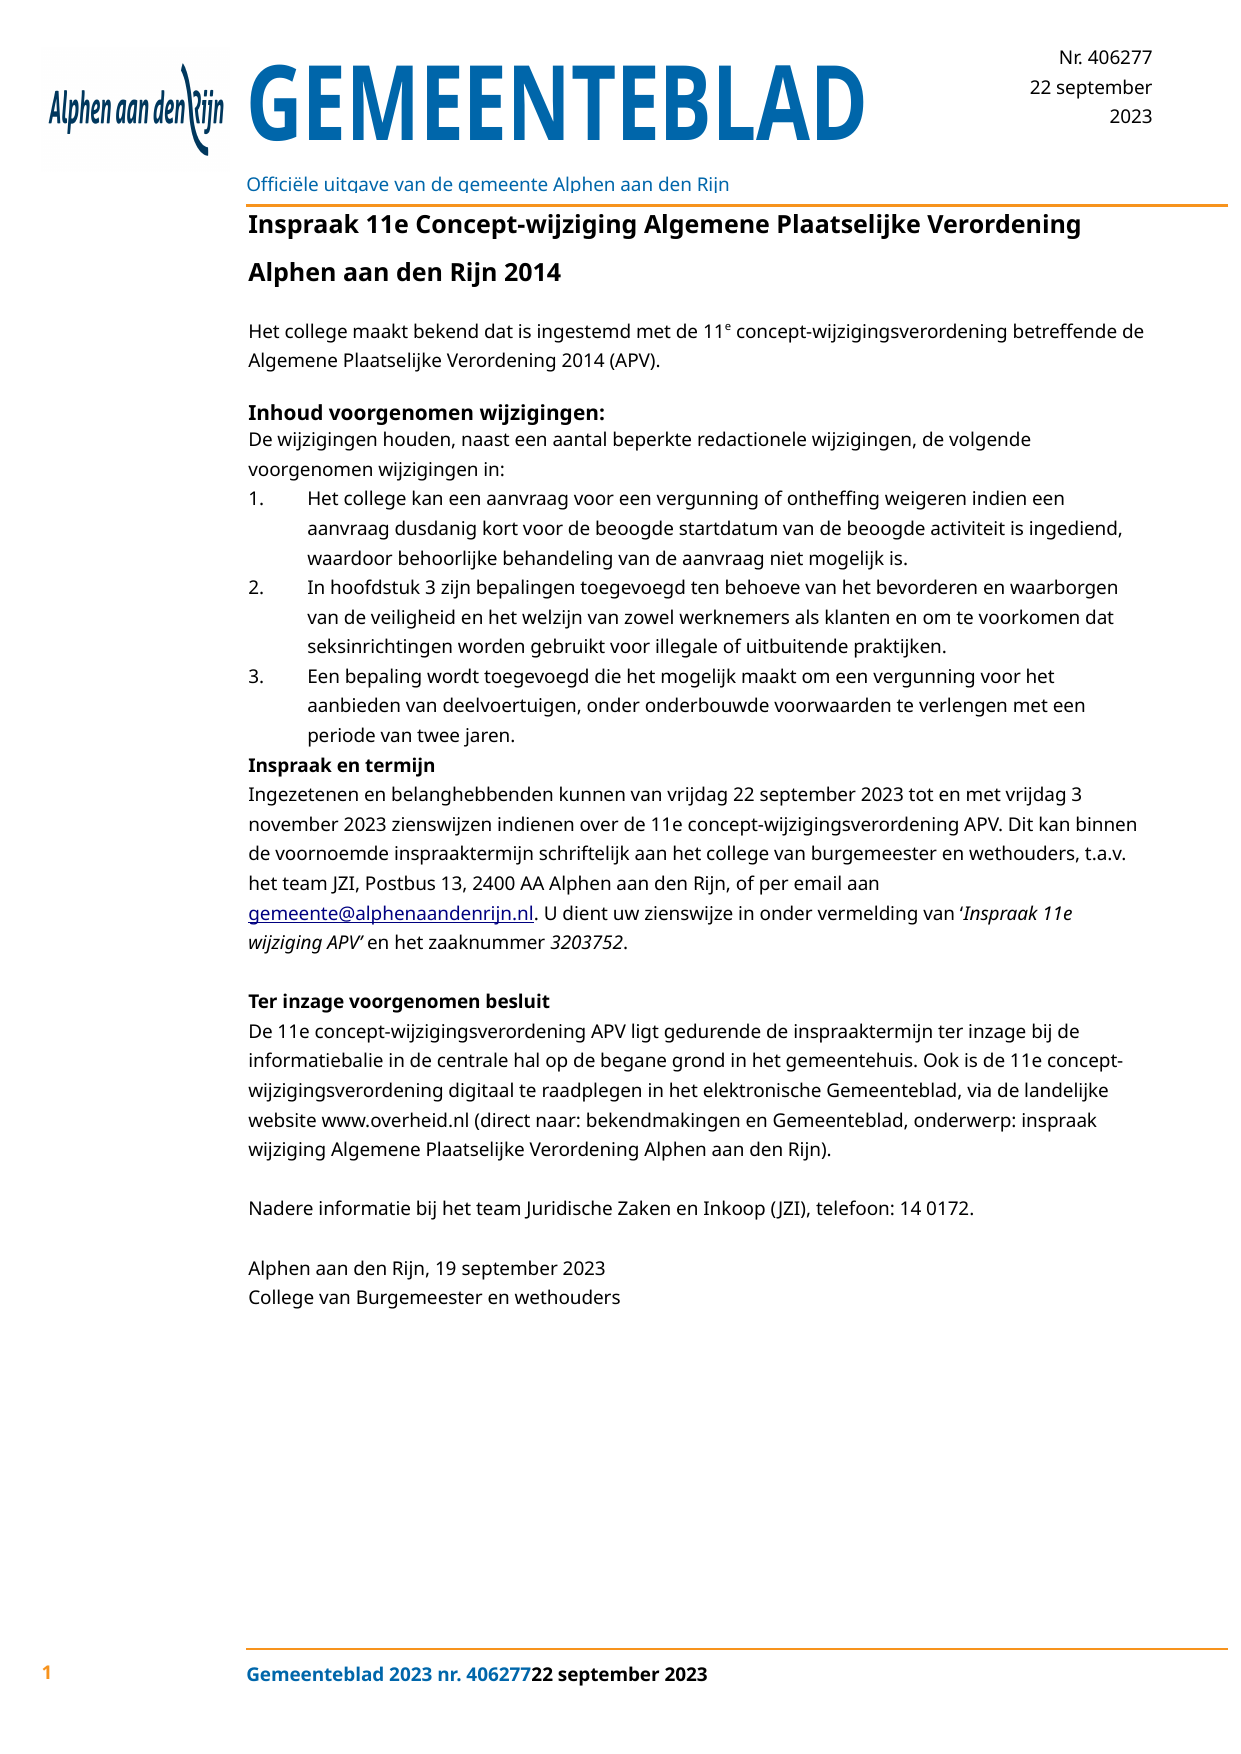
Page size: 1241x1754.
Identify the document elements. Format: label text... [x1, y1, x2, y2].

text Inspraak en termijn [248, 752, 1152, 777]
text Het college maakt bekend dat is ingestemd met de 11e concept-wijzigingsverordening betreffende de Algemene Plaatselijke Verordening 2014 (APV). [248, 318, 1152, 373]
text Ingezetenen en belanghebbenden kunnen van vrijdag 22 september 2023 tot en met vrijdag 3 november 2023 zienswijzen indienen over de 11e concept-wijzigingsverordening APV. Dit kan binnen de voornoemde inspraaktermijn schriftelijk aan het college van burgemeester en wethouders, t.a.v. het team JZI, Postbus 13, 2400 AA Alphen aan den Rijn, of per email aan gemeente@alphenaandenrijn.nl. U dient uw zienswijze in onder vermelding van ‘Inspraak 11e wijziging APV’ en het zaaknummer 3203752. [248, 781, 1152, 955]
list Het college kan een aanvraag voor een vergunning of ontheffing weigeren indien een aanvraag dusdanig kort voor de beoogde startdatum van de beoogde activiteit is ingediend, waardoor behoorlijke behandeling van de aanvraag niet mogelijk is. [248, 486, 1152, 570]
text De wijzigingen houden, naast een aantal beperkte redactionele wijzigingen, de volgende voorgenomen wijzigingen in: [248, 426, 1152, 482]
text De 11e concept-wijzigingsverordening APV ligt gedurende de inspraaktermijn ter inzage bij de informatiebalie in de centrale hal op de begane grond in het gemeentehuis. Ook is de 11e concept-wijzigingsverordening digitaal te raadplegen in het elektronische Gemeenteblad, via de landelijke website www.overheid.nl (direct naar: bekendmakingen en Gemeenteblad, onderwerp: inspraak wijziging Algemene Plaatselijke Verordening Alphen aan den Rijn). [248, 1018, 1152, 1162]
picture [41, 47, 231, 172]
text Ter inzage voorgenomen besluit [248, 988, 1152, 1014]
text Alphen aan den Rijn, 19 september 2023 [248, 1255, 1152, 1280]
list In hoofdstuk 3 zijn bepalingen toegevoegd ten behoeve van het bevorderen en waarborgen van de veiligheid en het welzijn van zowel werknemers als klanten en om te voorkomen dat seksinrichtingen worden gebruikt voor illegale of uitbuitende praktijken. [248, 574, 1152, 659]
list Een bepaling wordt toegevoegd die het mogelijk maakt om een vergunning voor het aanbieden van deelvoertuigen, onder onderbouwde voorwaarden te verlengen met een periode van twee jaren. [248, 663, 1152, 748]
text Inspraak 11e Concept-wijziging Algemene Plaatselijke Verordening Alphen aan den Rijn 2014 [248, 207, 1152, 288]
text College van Burgemeester en wethouders [248, 1284, 1152, 1310]
text Inhoud voorgenomen wijzigingen: [248, 398, 1152, 426]
text Nadere informatie bij het team Juridische Zaken en Inkoop (JZI), telefoon: 14 0172. [248, 1196, 1152, 1221]
